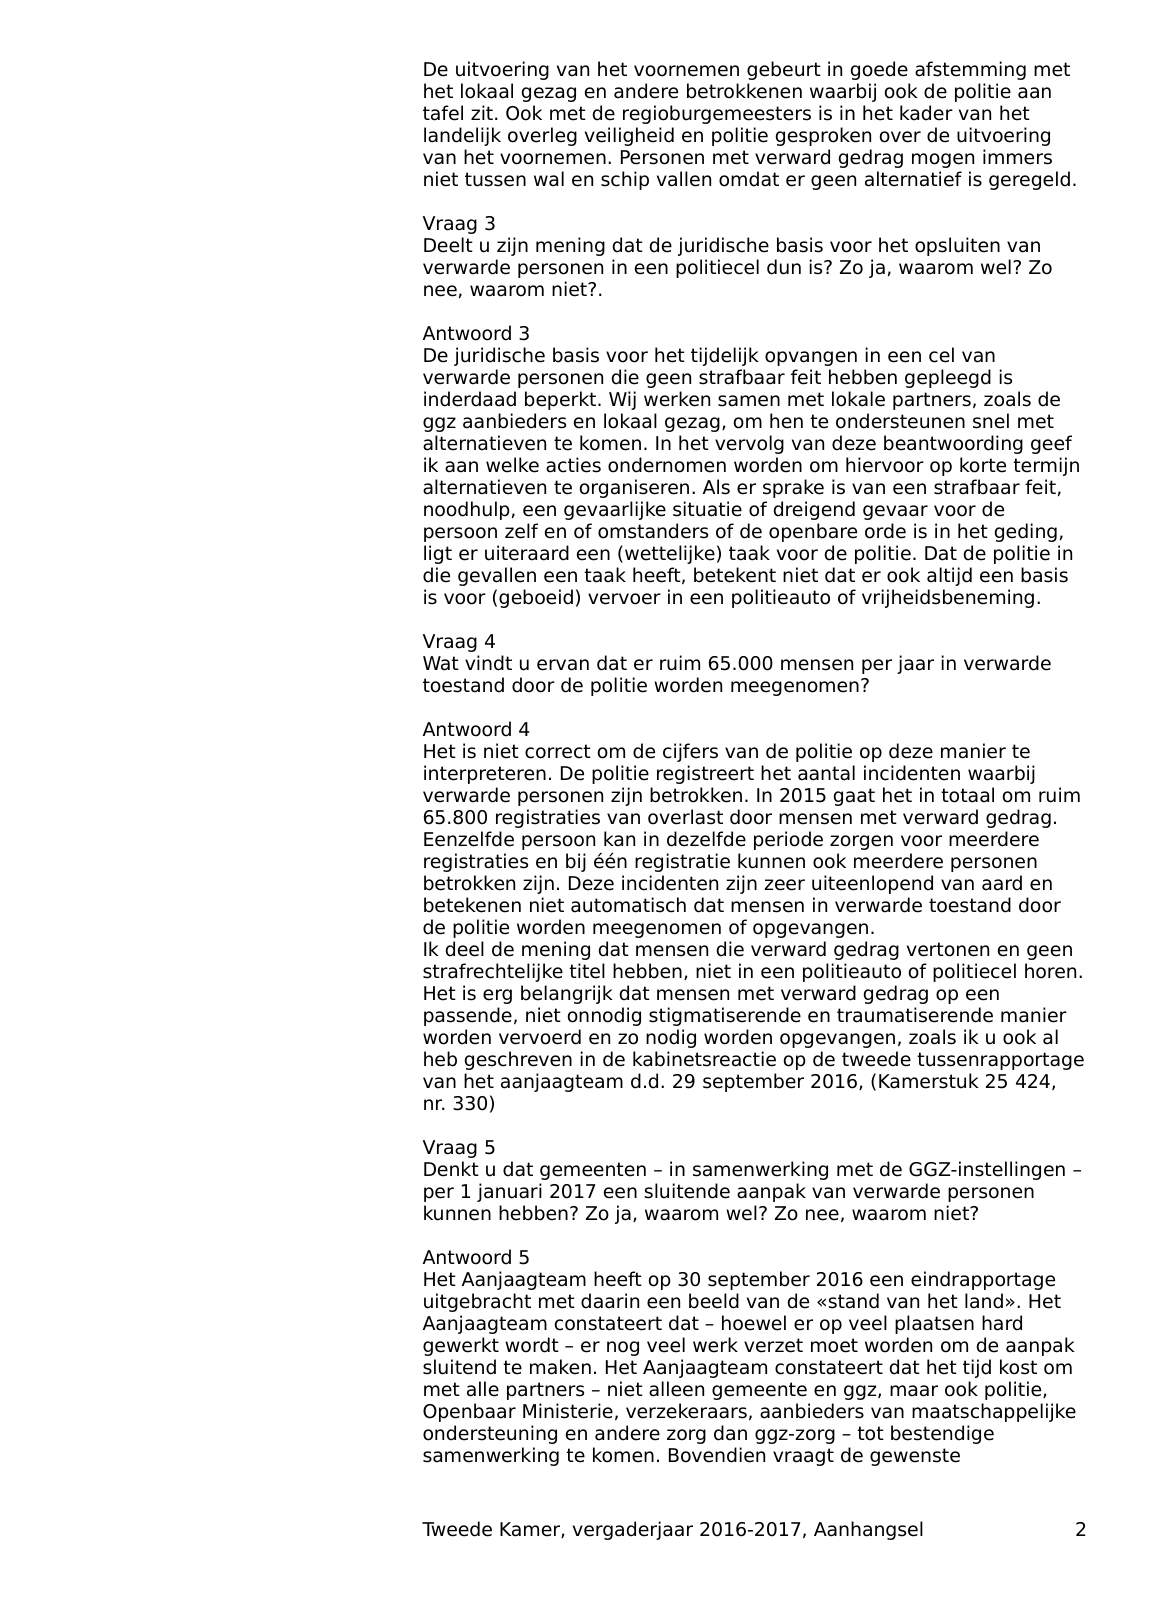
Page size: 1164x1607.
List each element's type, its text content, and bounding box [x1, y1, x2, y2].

text Antwoord 3 [422, 323, 1087, 345]
text Antwoord 4 [422, 719, 1087, 741]
text De uitvoering van het voornemen gebeurt in goede afstemming met het lokaal gezag en andere betrokkenen waarbij ook de politie aan tafel zit. Ook met de regioburgemeesters is in het kader van het landelijk overleg veiligheid en politie gesproken over de uitvoering van het voornemen. Personen met verward gedrag mogen immers niet tussen wal en schip vallen omdat er geen alternatief is geregeld. [422, 59, 1087, 191]
text Ik deel de mening dat mensen die verward gedrag vertonen en geen strafrechtelijke titel hebben, niet in een politieauto of politiecel horen. Het is erg belangrijk dat mensen met verward gedrag op een passende, niet onnodig stigmatiserende en traumatiserende manier worden vervoerd en zo nodig worden opgevangen, zoals ik u ook al heb geschreven in de kabinetsreactie op de tweede tussenrapportage van het aanjaagteam d.d. 29 september 2016, (Kamerstuk 25 424, nr. 330) [422, 939, 1087, 1115]
text Antwoord 5 [422, 1247, 1087, 1269]
text Denkt u dat gemeenten – in samenwerking met de GGZ-instellingen – per 1 januari 2017 een sluitende aanpak van verwarde personen kunnen hebben? Zo ja, waarom wel? Zo nee, waarom niet? [422, 1159, 1087, 1225]
text Deelt u zijn mening dat de juridische basis voor het opsluiten van verwarde personen in een politiecel dun is? Zo ja, waarom wel? Zo nee, waarom niet?. [422, 235, 1087, 301]
text Vraag 5 [422, 1137, 1087, 1159]
text Vraag 3 [422, 213, 1087, 235]
text Het is niet correct om de cijfers van de politie op deze manier te interpreteren. De politie registreert het aantal incidenten waarbij verwarde personen zijn betrokken. In 2015 gaat het in totaal om ruim 65.800 registraties van overlast door mensen met verward gedrag. Eenzelfde persoon kan in dezelfde periode zorgen voor meerdere registraties en bij één registratie kunnen ook meerdere personen betrokken zijn. Deze incidenten zijn zeer uiteenlopend van aard en betekenen niet automatisch dat mensen in verwarde toestand door de politie worden meegenomen of opgevangen. [422, 741, 1087, 939]
text De juridische basis voor het tijdelijk opvangen in een cel van verwarde personen die geen strafbaar feit hebben gepleegd is inderdaad beperkt. Wij werken samen met lokale partners, zoals de ggz aanbieders en lokaal gezag, om hen te ondersteunen snel met alternatieven te komen. In het vervolg van deze beantwoording geef ik aan welke acties ondernomen worden om hiervoor op korte termijn alternatieven te organiseren. Als er sprake is van een strafbaar feit, noodhulp, een gevaarlijke situatie of dreigend gevaar voor de persoon zelf en of omstanders of de openbare orde is in het geding, ligt er uiteraard een (wettelijke) taak voor de politie. Dat de politie in die gevallen een taak heeft, betekent niet dat er ook altijd een basis is voor (geboeid) vervoer in een politieauto of vrijheidsbeneming. [422, 345, 1087, 609]
text Het Aanjaagteam heeft op 30 september 2016 een eindrapportage uitgebracht met daarin een beeld van de «stand van het land». Het Aanjaagteam constateert dat – hoewel er op veel plaatsen hard gewerkt wordt – er nog veel werk verzet moet worden om de aanpak sluitend te maken. Het Aanjaagteam constateert dat het tijd kost om met alle partners – niet alleen gemeente en ggz, maar ook politie, Openbaar Ministerie, verzekeraars, aanbieders van maatschappelijke ondersteuning en andere zorg dan ggz-zorg – tot bestendige samenwerking te komen. Bovendien vraagt de gewenste [422, 1269, 1087, 1467]
text Vraag 4 [422, 631, 1087, 653]
text Wat vindt u ervan dat er ruim 65.000 mensen per jaar in verwarde toestand door de politie worden meegenomen? [422, 653, 1087, 697]
